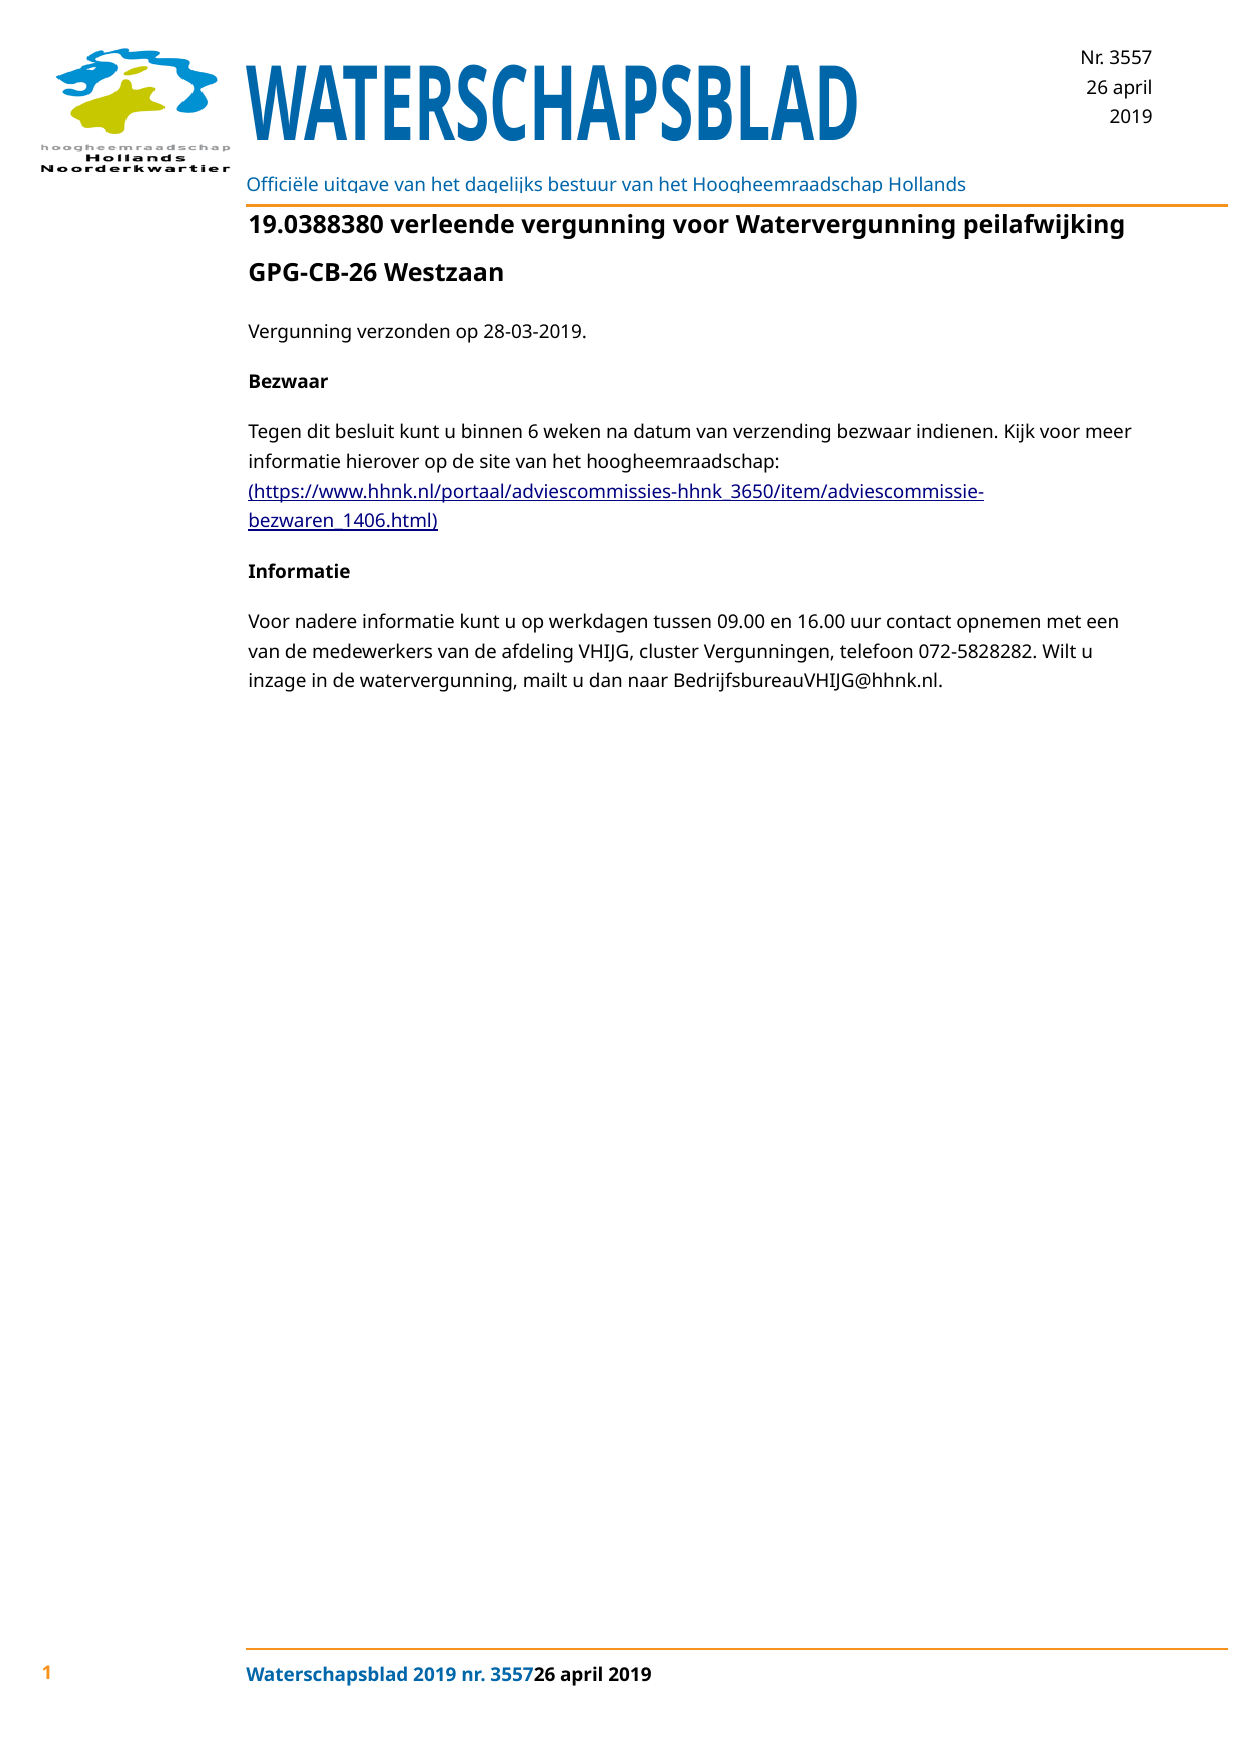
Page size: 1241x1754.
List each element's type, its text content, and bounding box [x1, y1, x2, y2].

text Tegen dit besluit kunt u binnen 6 weken na datum van verzending bezwaar indienen. Kijk voor meer informatie hierover op de site van het hoogheemraadschap: (https://www.hhnk.nl/portaal/adviescommissies-hhnk_3650/item/adviescommissie-bezwaren_1406.html) [248, 419, 1152, 533]
text Bezwaar [248, 368, 1152, 394]
text Informatie [248, 558, 1152, 584]
text Voor nadere informatie kunt u op werkdagen tussen 09.00 en 16.00 uur contact opnemen met een van de medewerkers van de afdeling VHIJG, cluster Vergunningen, telefoon 072-5828282. Wilt u inzage in de watervergunning, mailt u dan naar BedrijfsbureauVHIJG@hhnk.nl. [248, 608, 1152, 693]
text Vergunning verzonden op 28-03-2019. [248, 318, 1152, 344]
text 19.0388380 verleende vergunning voor Watervergunning peilafwijking GPG-CB-26 Westzaan [248, 207, 1152, 288]
picture [41, 47, 231, 172]
